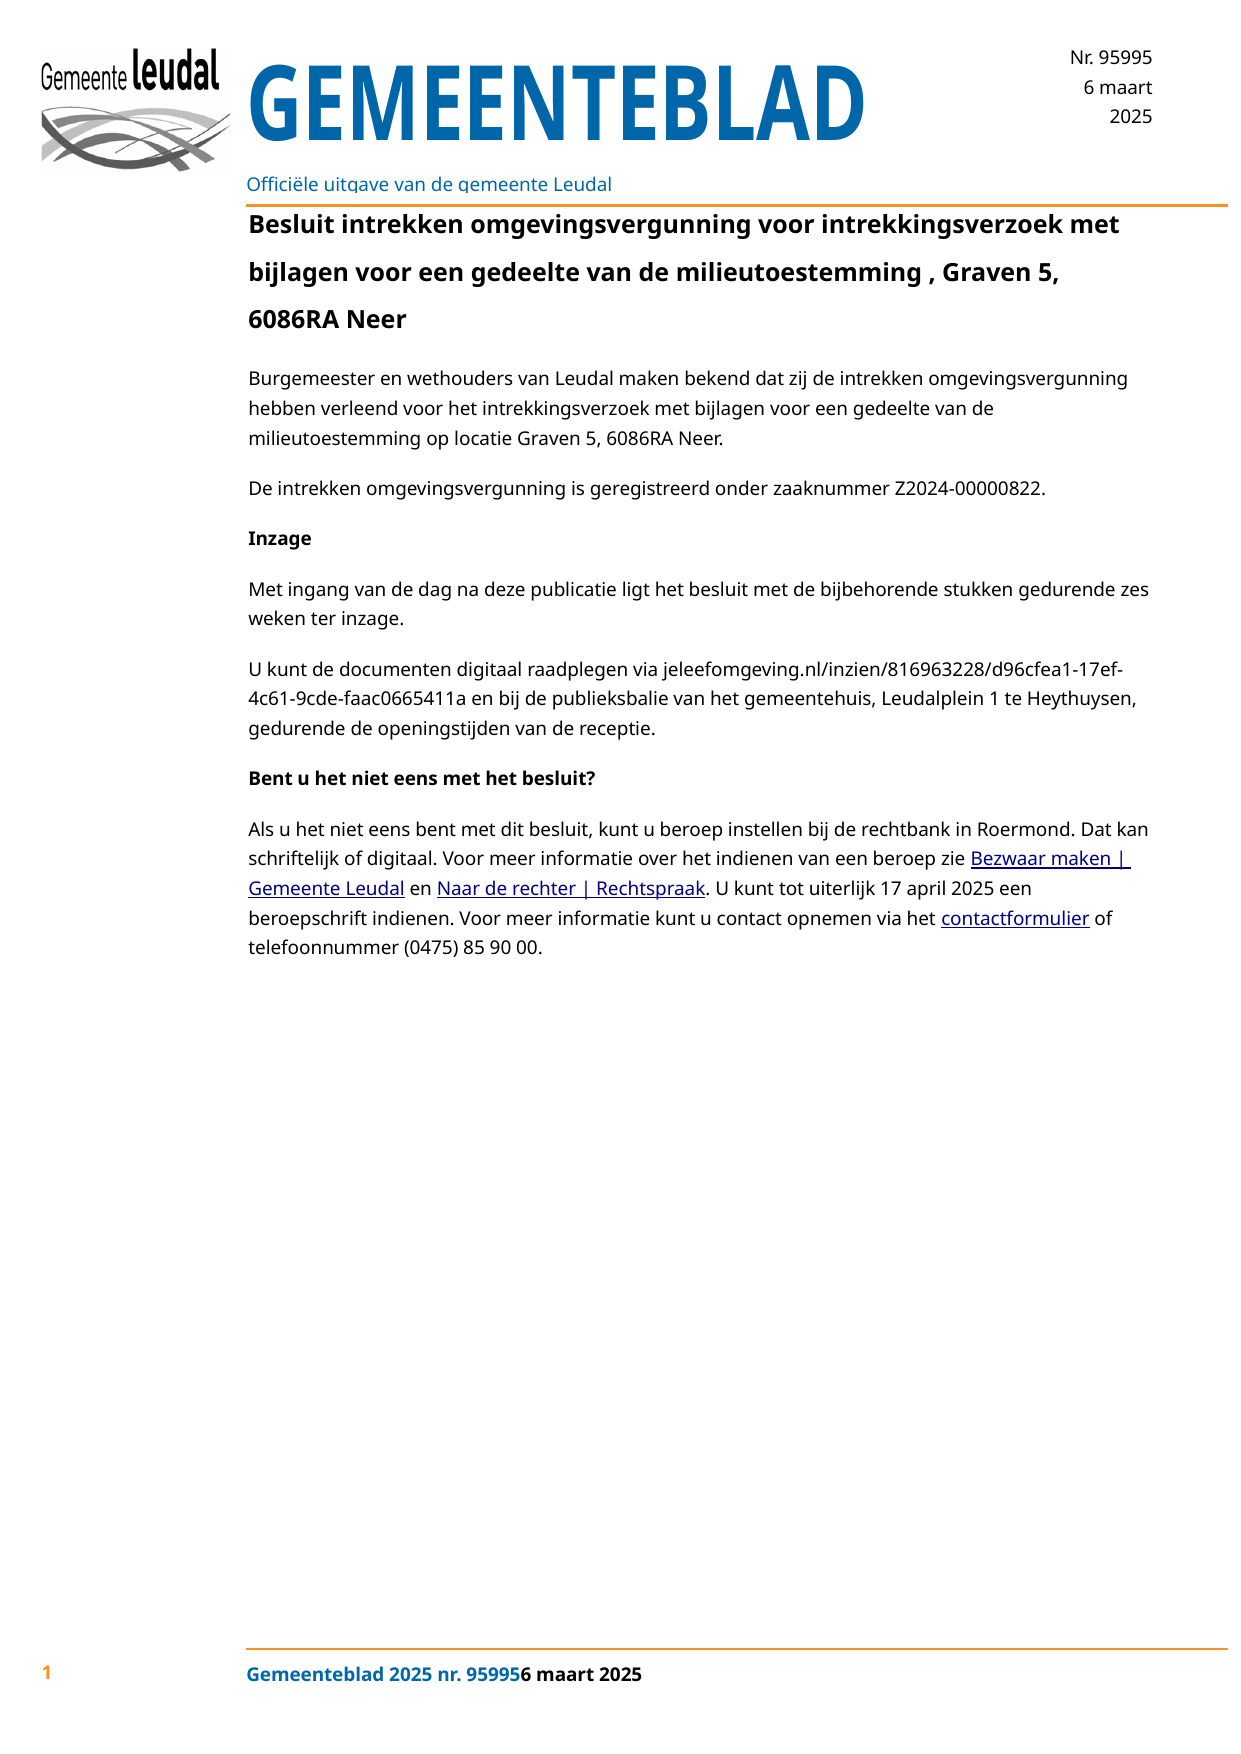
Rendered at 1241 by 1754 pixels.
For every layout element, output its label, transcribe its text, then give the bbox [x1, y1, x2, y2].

text U kunt de documenten digitaal raadplegen via jeleefomgeving.nl/inzien/816963228/d96cfea1-17ef-4c61-9cde-faac0665411a en bij de publieksbalie van het gemeentehuis, Leudalplein 1 te Heythuysen, gedurende de openingstijden van de receptie. [248, 656, 1152, 741]
text Inzage [248, 526, 1152, 551]
text De intrekken omgevingsvergunning is geregistreerd onder zaaknummer Z2024-00000822. [248, 475, 1152, 501]
text Met ingang van de dag na deze publicatie ligt het besluit met de bijbehorende stukken gedurende zes weken ter inzage. [248, 576, 1152, 631]
text Besluit intrekken omgevingsvergunning voor intrekkingsverzoek met bijlagen voor een gedeelte van de milieutoestemming , Graven 5, 6086RA Neer [248, 207, 1152, 336]
picture [41, 47, 231, 172]
text Burgemeester en wethouders van Leudal maken bekend dat zij de intrekken omgevingsvergunning hebben verleend voor het intrekkingsverzoek met bijlagen voor een gedeelte van de milieutoestemming op locatie Graven 5, 6086RA Neer. [248, 366, 1152, 450]
text Bent u het niet eens met het besluit? [248, 766, 1152, 791]
text Als u het niet eens bent met dit besluit, kunt u beroep instellen bij de rechtbank in Roermond. Dat kan schriftelijk of digitaal. Voor meer informatie over het indienen van een beroep zie Bezwaar maken | Gemeente Leudal en Naar de rechter | Rechtspraak. U kunt tot uiterlijk 17 april 2025 een beroepschrift indienen. Voor meer informatie kunt u contact opnemen via het contactformulier of telefoonnummer (0475) 85 90 00. [248, 816, 1152, 960]
